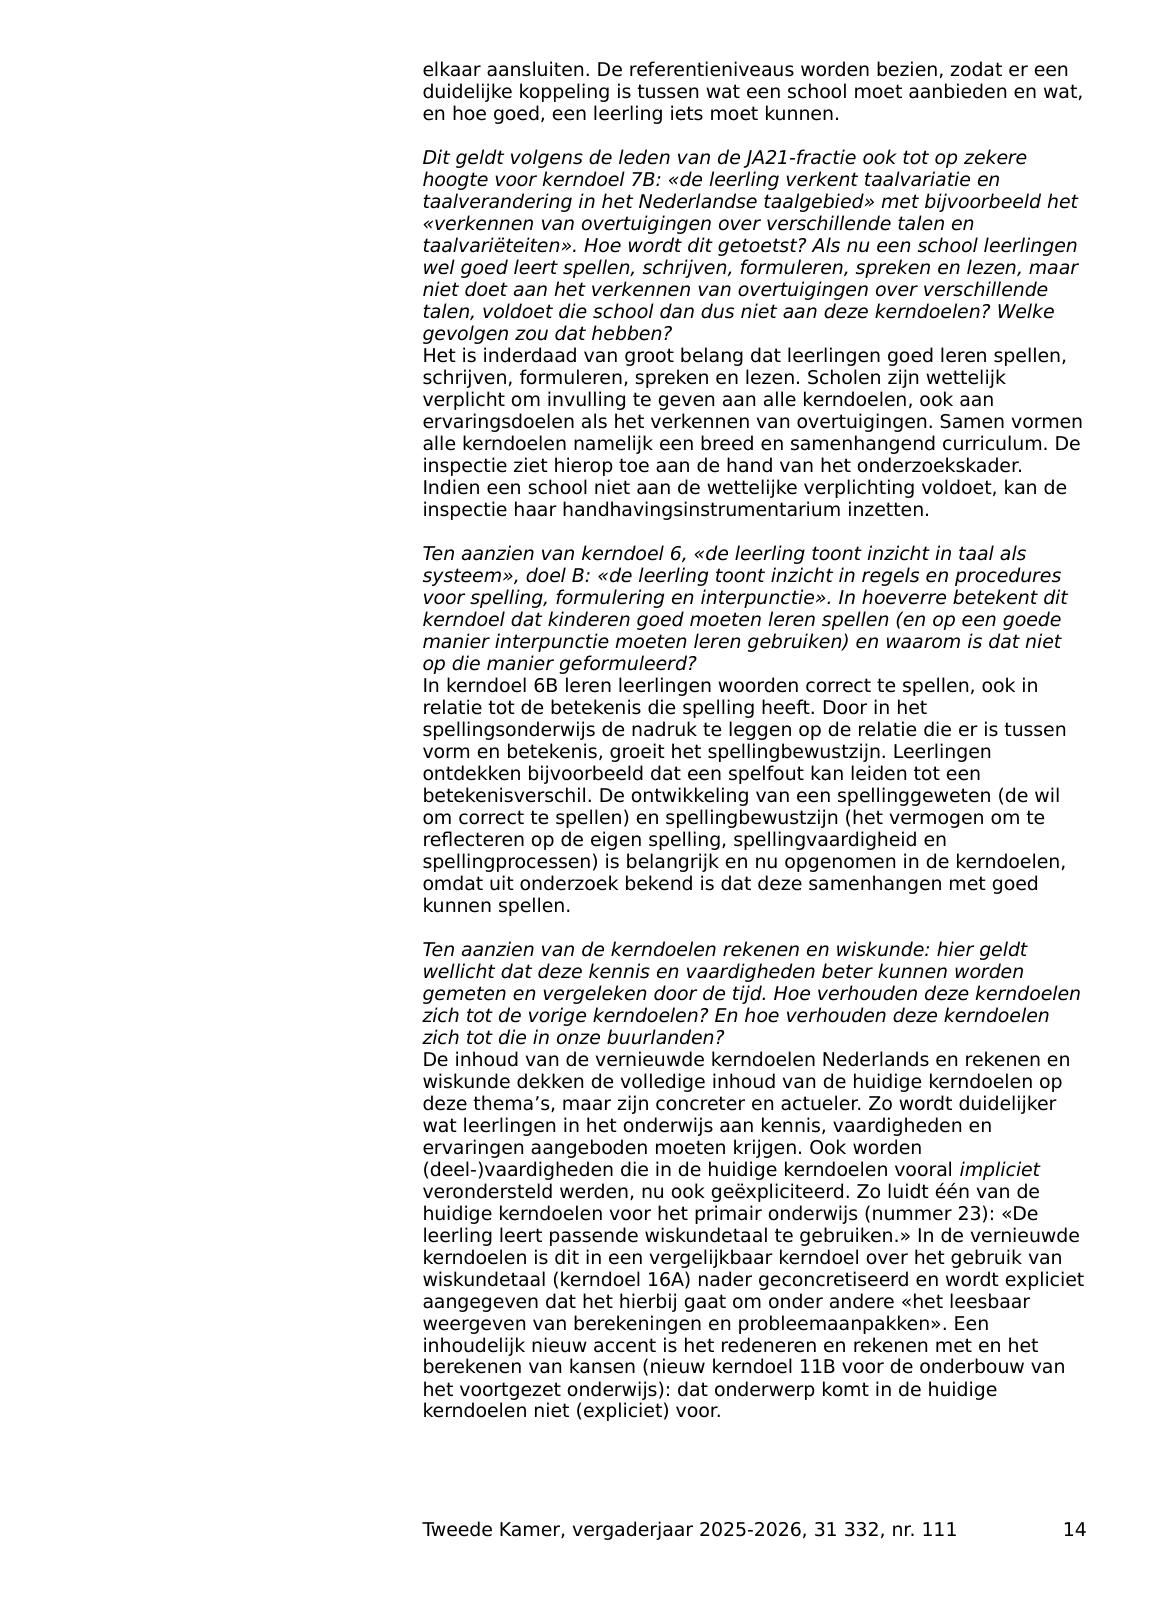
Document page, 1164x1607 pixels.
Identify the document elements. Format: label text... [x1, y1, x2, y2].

text Ten aanzien van kerndoel 6, «de leerling toont inzicht in taal als systeem», doel B: «de leerling toont inzicht in regels en procedures voor spelling, formulering en interpunctie». In hoeverre betekent dit kerndoel dat kinderen goed moeten leren spellen (en op een goede manier interpunctie moeten leren gebruiken) en waarom is dat niet op die manier geformuleerd? [422, 543, 1087, 675]
text In kerndoel 6B leren leerlingen woorden correct te spellen, ook in relatie tot de betekenis die spelling heeft. Door in het spellingsonderwijs de nadruk te leggen op de relatie die er is tussen vorm en betekenis, groeit het spellingbewustzijn. Leerlingen ontdekken bijvoorbeeld dat een spelfout kan leiden tot een betekenisverschil. De ontwikkeling van een spellinggeweten (de wil om correct te spellen) en spellingbewustzijn (het vermogen om te reflecteren op de eigen spelling, spellingvaardigheid en spellingprocessen) is belangrijk en nu opgenomen in de kerndoelen, omdat uit onderzoek bekend is dat deze samenhangen met goed kunnen spellen. [422, 675, 1087, 917]
text Het is inderdaad van groot belang dat leerlingen goed leren spellen, schrijven, formuleren, spreken en lezen. Scholen zijn wettelijk verplicht om invulling te geven aan alle kerndoelen, ook aan ervaringsdoelen als het verkennen van overtuigingen. Samen vormen alle kerndoelen namelijk een breed en samenhangend curriculum. De inspectie ziet hierop toe aan de hand van het onderzoekskader. Indien een school niet aan de wettelijke verplichting voldoet, kan de inspectie haar handhavingsinstrumentarium inzetten. [422, 345, 1087, 521]
text Ten aanzien van de kerndoelen rekenen en wiskunde: hier geldt wellicht dat deze kennis en vaardigheden beter kunnen worden gemeten en vergeleken door de tijd. Hoe verhouden deze kerndoelen zich tot de vorige kerndoelen? En hoe verhouden deze kerndoelen zich tot die in onze buurlanden? [422, 939, 1087, 1049]
text elkaar aansluiten. De referentieniveaus worden bezien, zodat er een duidelijke koppeling is tussen wat een school moet aanbieden en wat, en hoe goed, een leerling iets moet kunnen. [422, 59, 1087, 125]
text De inhoud van de vernieuwde kerndoelen Nederlands en rekenen en wiskunde dekken de volledige inhoud van de huidige kerndoelen op deze thema’s, maar zijn concreter en actueler. Zo wordt duidelijker wat leerlingen in het onderwijs aan kennis, vaardigheden en ervaringen aangeboden moeten krijgen. Ook worden (deel-)vaardigheden die in de huidige kerndoelen vooral impliciet verondersteld werden, nu ook geëxpliciteerd. Zo luidt één van de huidige kerndoelen voor het primair onderwijs (nummer 23): «De leerling leert passende wiskundetaal te gebruiken.» In de vernieuwde kerndoelen is dit in een vergelijkbaar kerndoel over het gebruik van wiskundetaal (kerndoel 16A) nader geconcretiseerd en wordt expliciet aangegeven dat het hierbij gaat om onder andere «het leesbaar weergeven van berekeningen en probleemaanpakken». Een inhoudelijk nieuw accent is het redeneren en rekenen met en het berekenen van kansen (nieuw kerndoel 11B voor de onderbouw van het voortgezet onderwijs): dat onderwerp komt in de huidige kerndoelen niet (expliciet) voor. [422, 1049, 1087, 1422]
text Dit geldt volgens de leden van de JA21-fractie ook tot op zekere hoogte voor kerndoel 7B: «de leerling verkent taalvariatie en taalverandering in het Nederlandse taalgebied» met bijvoorbeeld het «verkennen van overtuigingen over verschillende talen en taalvariëteiten». Hoe wordt dit getoetst? Als nu een school leerlingen wel goed leert spellen, schrijven, formuleren, spreken en lezen, maar niet doet aan het verkennen van overtuigingen over verschillende talen, voldoet die school dan dus niet aan deze kerndoelen? Welke gevolgen zou dat hebben? [422, 147, 1087, 345]
